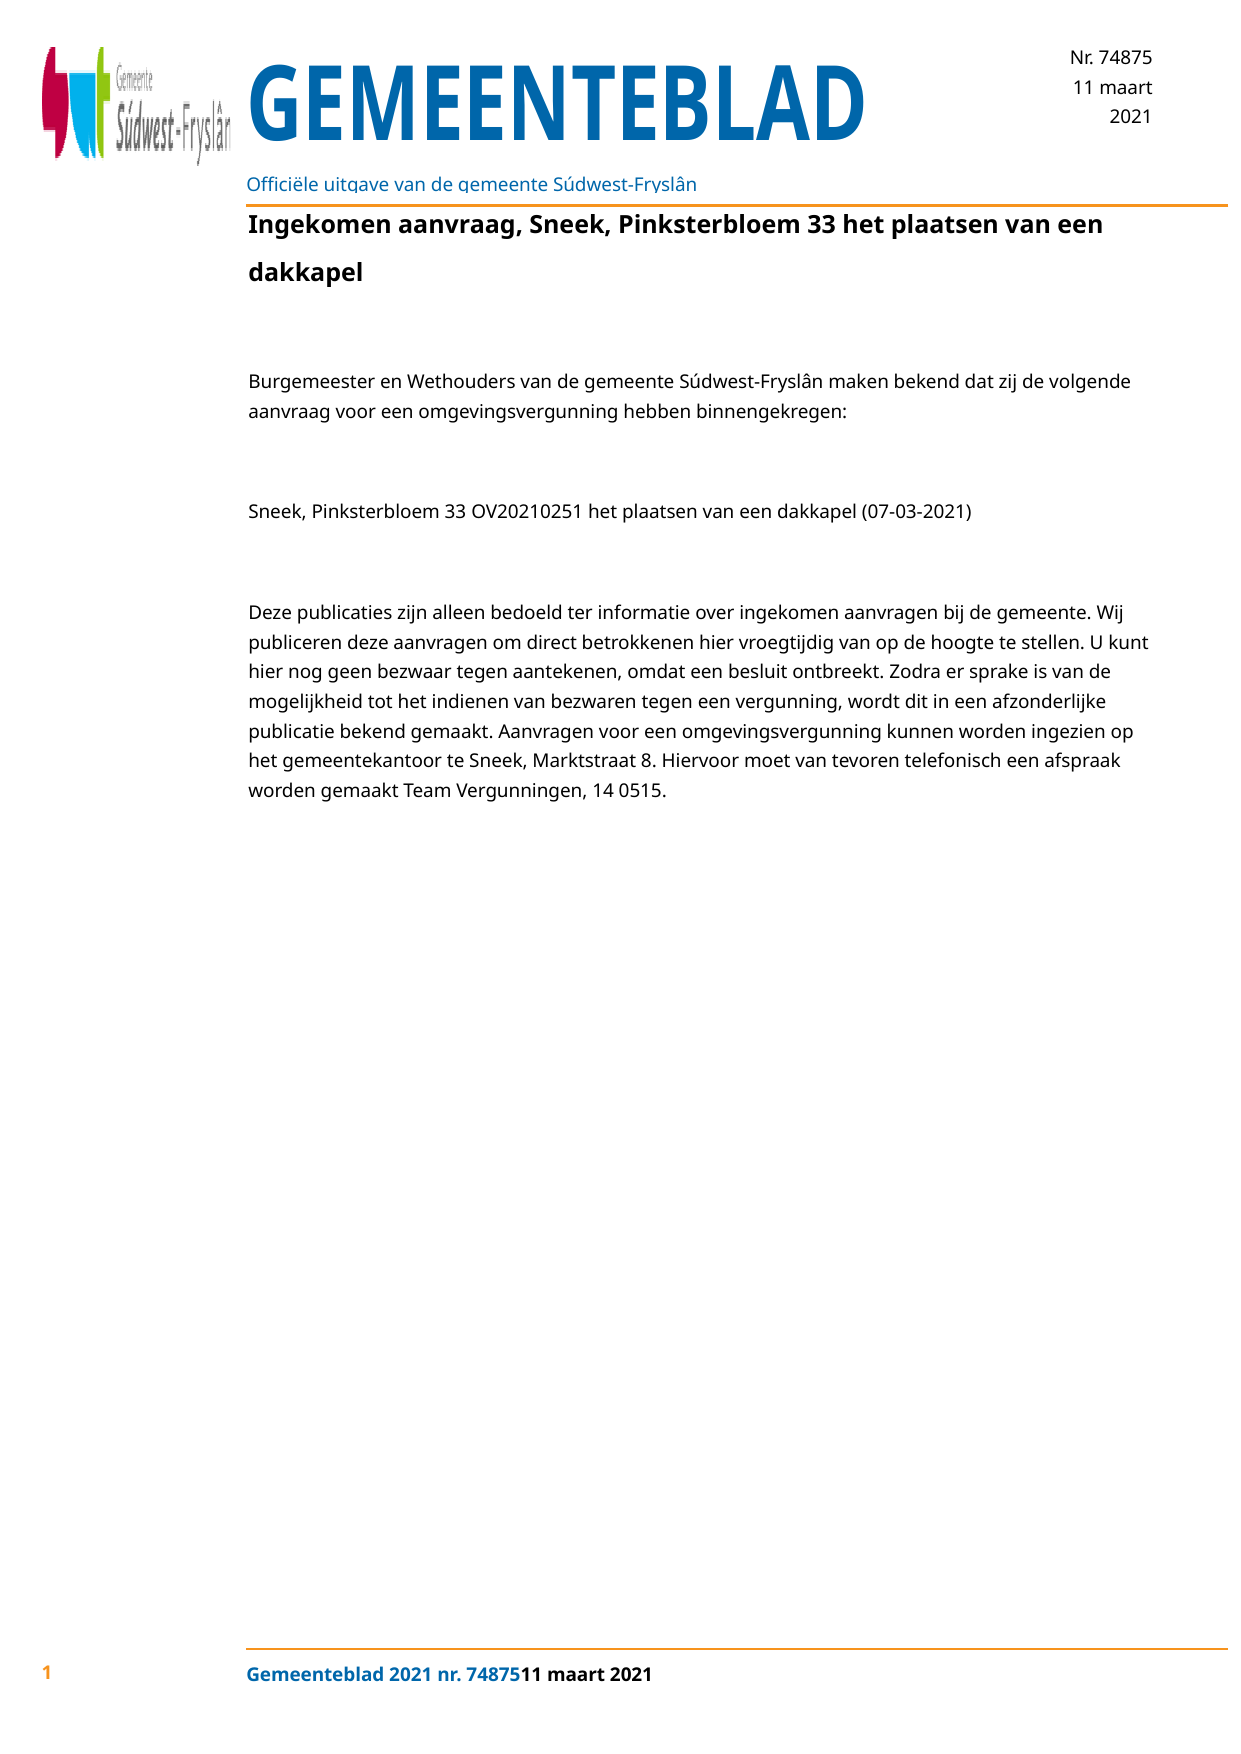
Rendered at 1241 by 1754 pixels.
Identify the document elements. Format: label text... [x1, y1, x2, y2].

text Ingekomen aanvraag, Sneek, Pinksterbloem 33 het plaatsen van een dakkapel [248, 207, 1152, 288]
text Deze publicaties zijn alleen bedoeld ter informatie over ingekomen aanvragen bij de gemeente. Wij publiceren deze aanvragen om direct betrokkenen hier vroegtijdig van op de hoogte te stellen. U kunt hier nog geen bezwaar tegen aantekenen, omdat een besluit ontbreekt. Zodra er sprake is van de mogelijkheid tot het indienen van bezwaren tegen een vergunning, wordt dit in een afzonderlijke publicatie bekend gemaakt. Aanvragen voor een omgevingsvergunning kunnen worden ingezien op het gemeentekantoor te Sneek, Marktstraat 8. Hiervoor moet van tevoren telefonisch een afspraak worden gemaakt Team Vergunningen, 14 0515. [248, 599, 1152, 803]
text Sneek, Pinksterbloem 33 OV20210251 het plaatsen van een dakkapel (07-03-2021) [248, 499, 1152, 524]
text Burgemeester en Wethouders van de gemeente Súdwest-Fryslân maken bekend dat zij de volgende aanvraag voor een omgevingsvergunning hebben binnengekregen: [248, 368, 1152, 424]
picture [41, 47, 231, 172]
